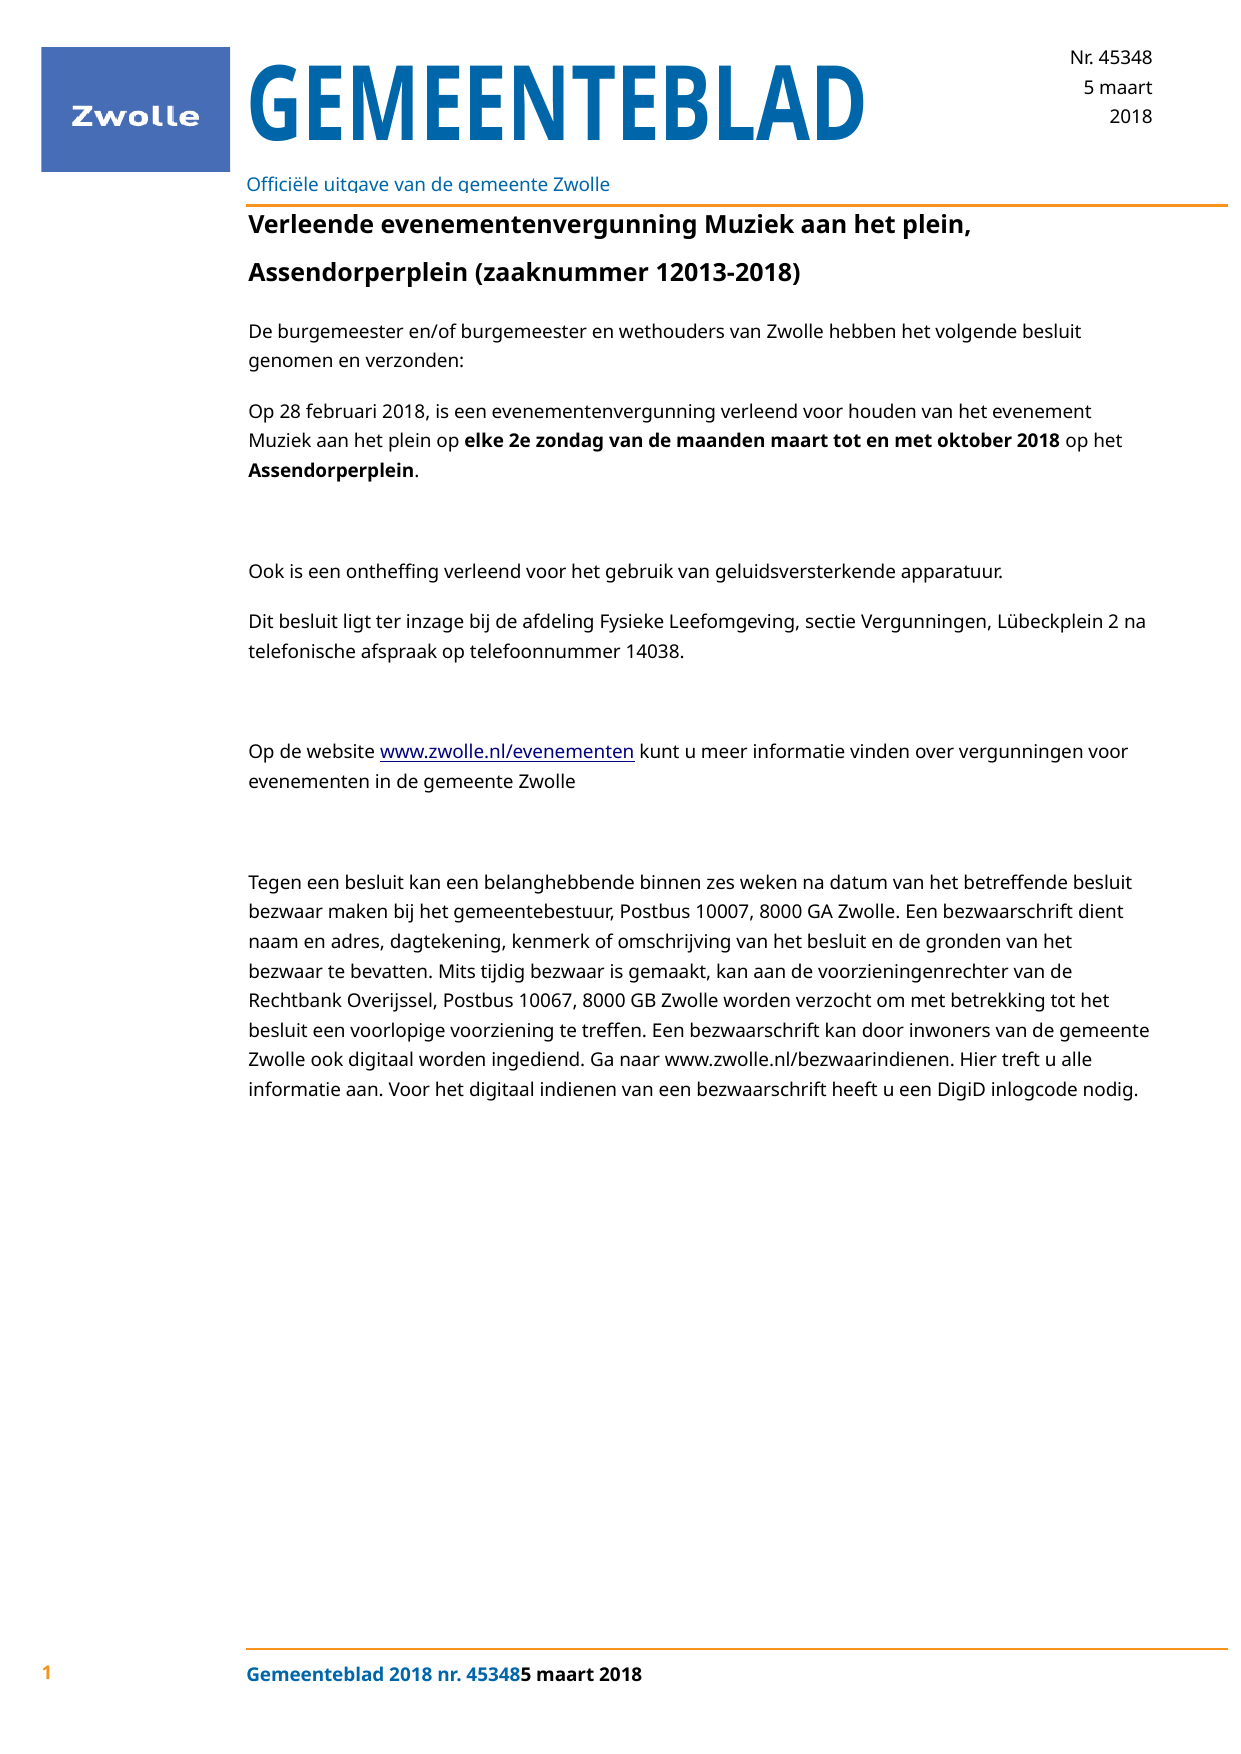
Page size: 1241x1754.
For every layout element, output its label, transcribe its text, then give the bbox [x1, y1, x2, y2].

text Verleende evenementenvergunning Muziek aan het plein, Assendorperplein (zaaknummer 12013-2018) [248, 207, 1152, 288]
text Dit besluit ligt ter inzage bij de afdeling Fysieke Leefomgeving, sectie Vergunningen, Lübeckplein 2 na telefonische afspraak op telefoonnummer 14038. [248, 608, 1152, 664]
text Tegen een besluit kan een belanghebbende binnen zes weken na datum van het betreffende besluit bezwaar maken bij het gemeentebestuur, Postbus 10007, 8000 GA Zwolle. Een bezwaarschrift dient naam en adres, dagtekening, kenmerk of omschrijving van het besluit en de gronden van het bezwaar te bevatten. Mits tijdig bezwaar is gemaakt, kan aan de voorzieningenrechter van de Rechtbank Overijssel, Postbus 10067, 8000 GB Zwolle worden verzocht om met betrekking tot het besluit een voorlopige voorziening te treffen. Een bezwaarschrift kan door inwoners van de gemeente Zwolle ook digitaal worden ingediend. Ga naar www.zwolle.nl/bezwaarindienen. Hier treft u alle informatie aan. Voor het digitaal indienen van een bezwaarschrift heeft u een DigiD inlogcode nodig. [248, 869, 1152, 1102]
text Ook is een ontheffing verleend voor het gebruik van geluidsversterkende apparatuur. [248, 558, 1152, 584]
text Op 28 februari 2018, is een evenementenvergunning verleend voor houden van het evenement Muziek aan het plein op elke 2e zondag van de maanden maart tot en met oktober 2018 op het Assendorperplein. [248, 398, 1152, 483]
text De burgemeester en/of burgemeester en wethouders van Zwolle hebben het volgende besluit genomen en verzonden: [248, 318, 1152, 373]
picture [41, 47, 231, 172]
text Op de website www.zwolle.nl/evenementen kunt u meer informatie vinden over vergunningen voor evenementen in de gemeente Zwolle [248, 739, 1152, 794]
